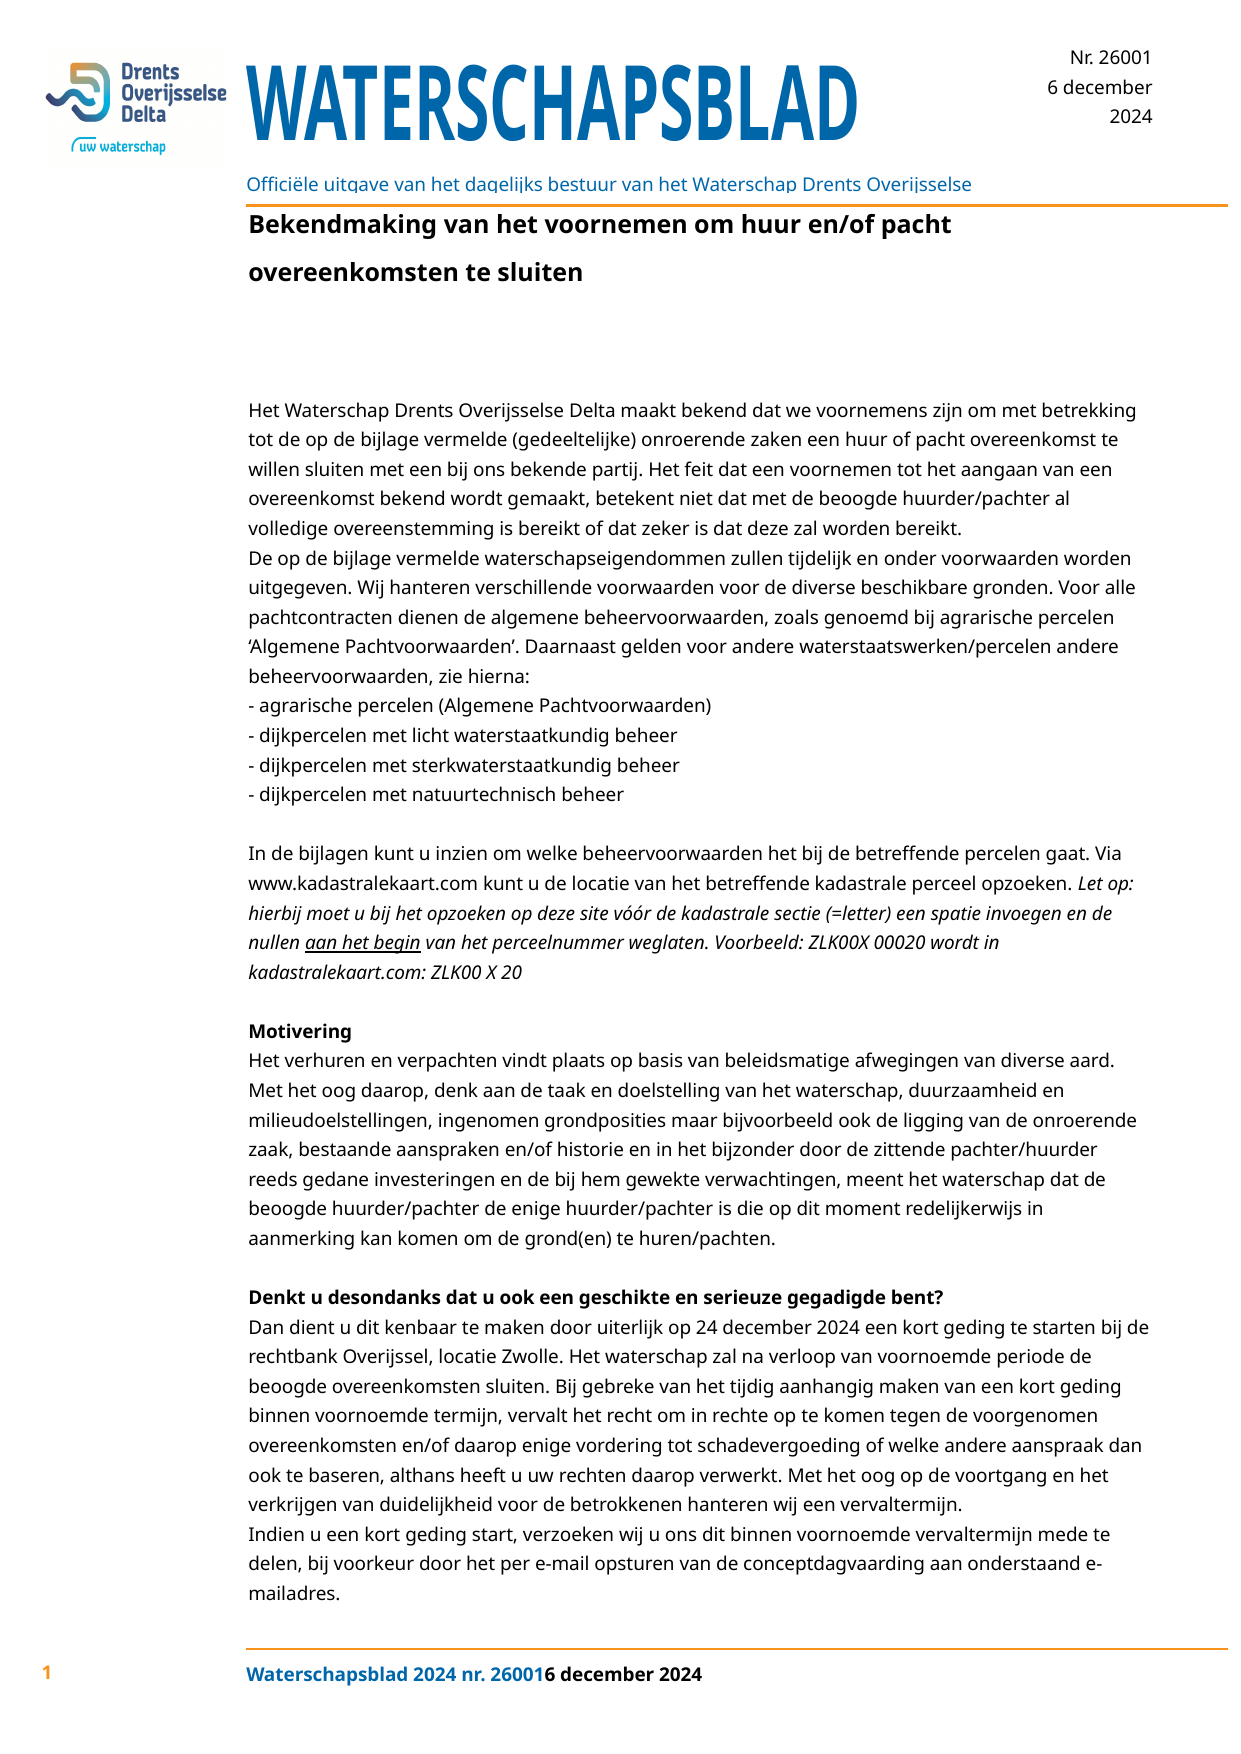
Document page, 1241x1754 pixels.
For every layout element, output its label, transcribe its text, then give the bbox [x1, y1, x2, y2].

text Bekendmaking van het voornemen om huur en/of pacht overeenkomsten te sluiten [248, 207, 1152, 288]
text - dijkpercelen met licht waterstaatkundig beheer [248, 722, 1152, 748]
text Dan dient u dit kenbaar te maken door uiterlijk op 24 december 2024 een kort geding te starten bij de rechtbank Overijssel, locatie Zwolle. Het waterschap zal na verloop van voornoemde periode de beoogde overeenkomsten sluiten. Bij gebreke van het tijdig aanhangig maken van een kort geding binnen voornoemde termijn, vervalt het recht om in rechte op te komen tegen de voorgenomen overeenkomsten en/of daarop enige vordering tot schadevergoeding of welke andere aanspraak dan ook te baseren, althans heeft u uw rechten daarop verwerkt. Met het oog op de voortgang en het verkrijgen van duidelijkheid voor de betrokkenen hanteren wij een vervaltermijn. [248, 1314, 1152, 1517]
text Indien u een kort geding start, verzoeken wij u ons dit binnen voornoemde vervaltermijn mede te delen, bij voorkeur door het per e-mail opsturen van de conceptdagvaarding aan onderstaand e-mailadres. [248, 1521, 1152, 1606]
text - agrarische percelen (Algemene Pachtvoorwaarden) [248, 693, 1152, 718]
text Het Waterschap Drents Overijsselse Delta maakt bekend dat we voornemens zijn om met betrekking tot de op de bijlage vermelde (gedeeltelijke) onroerende zaken een huur of pacht overeenkomst te willen sluiten met een bij ons bekende partij. Het feit dat een voornemen tot het aangaan van een overeenkomst bekend wordt gemaakt, betekent niet dat met de beoogde huurder/pachter al volledige overeenstemming is bereikt of dat zeker is dat deze zal worden bereikt. [248, 397, 1152, 541]
picture [41, 47, 231, 172]
text Het verhuren en verpachten vindt plaats op basis van beleidsmatige afwegingen van diverse aard. Met het oog daarop, denk aan de taak en doelstelling van het waterschap, duurzaamheid en milieudoelstellingen, ingenomen grondposities maar bijvoorbeeld ook de ligging van de onroerende zaak, bestaande aanspraken en/of historie en in het bijzonder door de zittende pachter/huurder reeds gedane investeringen en de bij hem gewekte verwachtingen, meent het waterschap dat de beoogde huurder/pachter de enige huurder/pachter is die op dit moment redelijkerwijs in aanmerking kan komen om de grond(en) te huren/pachten. [248, 1048, 1152, 1251]
text Denkt u desondanks dat u ook een geschikte en serieuze gegadigde bent? [248, 1284, 1152, 1310]
text In de bijlagen kunt u inzien om welke beheervoorwaarden het bij de betreffende percelen gaat. Via www.kadastralekaart.com kunt u de locatie van het betreffende kadastrale perceel opzoeken. Let op: hierbij moet u bij het opzoeken op deze site vóór de kadastrale sectie (=letter) een spatie invoegen en de nullen aan het begin van het perceelnummer weglaten. Voorbeeld: ZLK00X 00020 wordt in kadastralekaart.com: ZLK00 X 20 [248, 841, 1152, 984]
text Motivering [248, 1018, 1152, 1044]
text De op de bijlage vermelde waterschapseigendommen zullen tijdelijk en onder voorwaarden worden uitgegeven. Wij hanteren verschillende voorwaarden voor de diverse beschikbare gronden. Voor alle pachtcontracten dienen de algemene beheervoorwaarden, zoals genoemd bij agrarische percelen ‘Algemene Pachtvoorwaarden’. Daarnaast gelden voor andere waterstaatswerken/percelen andere beheervoorwaarden, zie hierna: [248, 545, 1152, 689]
text - dijkpercelen met natuurtechnisch beheer [248, 781, 1152, 807]
text - dijkpercelen met sterkwaterstaatkundig beheer [248, 752, 1152, 777]
